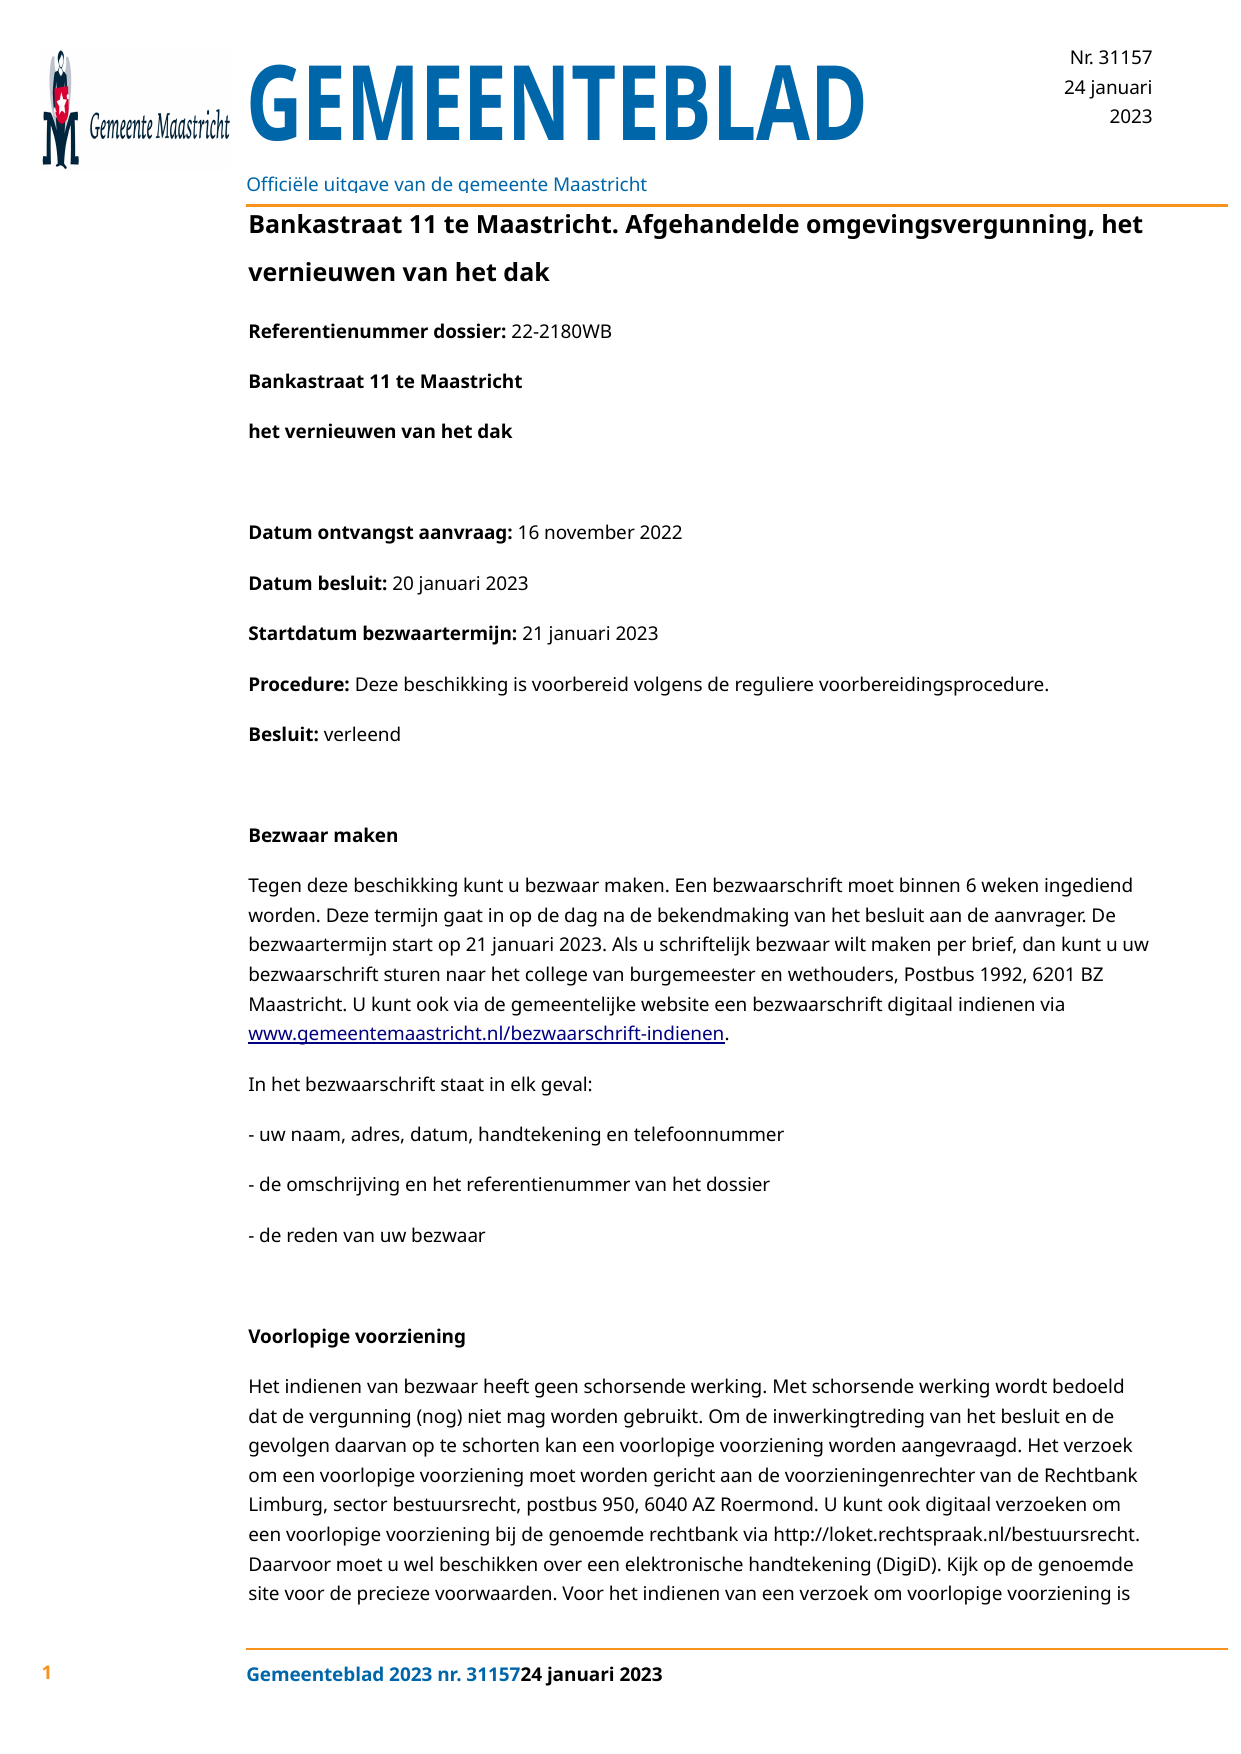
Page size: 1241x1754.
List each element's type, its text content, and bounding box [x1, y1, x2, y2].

text Datum besluit: 20 januari 2023 [248, 570, 1152, 596]
picture [41, 47, 231, 172]
text Voorlopige voorziening [248, 1323, 1152, 1349]
text Startdatum bezwaartermijn: 21 januari 2023 [248, 620, 1152, 646]
text Referentienummer dossier: 22-2180WB [248, 318, 1152, 344]
text Besluit: verleend [248, 721, 1152, 747]
text Bankastraat 11 te Maastricht. Afgehandelde omgevingsvergunning, het vernieuwen van het dak [248, 207, 1152, 288]
text - de omschrijving en het referentienummer van het dossier [248, 1172, 1152, 1197]
text - de reden van uw bezwaar [248, 1222, 1152, 1248]
text - uw naam, adres, datum, handtekening en telefoonnummer [248, 1121, 1152, 1147]
text Procedure: Deze beschikking is voorbereid volgens de reguliere voorbereidingsprocedure. [248, 671, 1152, 697]
text In het bezwaarschrift staat in elk geval: [248, 1071, 1152, 1097]
text Het indienen van bezwaar heeft geen schorsende werking. Met schorsende werking wordt bedoeld dat de vergunning (nog) niet mag worden gebruikt. Om de inwerkingtreding van het besluit en de gevolgen daarvan op te schorten kan een voorlopige voorziening worden aangevraagd. Het verzoek om een voorlopige voorziening moet worden gericht aan de voorzieningenrechter van de Rechtbank Limburg, sector bestuursrecht, postbus 950, 6040 AZ Roermond. U kunt ook digitaal verzoeken om een voorlopige voorziening bij de genoemde rechtbank via http://loket.rechtspraak.nl/bestuursrecht. Daarvoor moet u wel beschikken over een elektronische handtekening (DigiD). Kijk op de genoemde site voor de precieze voorwaarden. Voor het indienen van een verzoek om voorlopige voorziening is [248, 1373, 1152, 1606]
text Bezwaar maken [248, 822, 1152, 848]
text het vernieuwen van het dak [248, 419, 1152, 444]
text Tegen deze beschikking kunt u bezwaar maken. Een bezwaarschrift moet binnen 6 weken ingediend worden. Deze termijn gaat in op de dag na de bekendmaking van het besluit aan de aanvrager. De bezwaartermijn start op 21 januari 2023. Als u schriftelijk bezwaar wilt maken per brief, dan kunt u uw bezwaarschrift sturen naar het college van burgemeester en wethouders, Postbus 1992, 6201 BZ Maastricht. U kunt ook via de gemeentelijke website een bezwaarschrift digitaal indienen via www.gemeentemaastricht.nl/bezwaarschrift-indienen. [248, 872, 1152, 1046]
text Datum ontvangst aanvraag: 16 november 2022 [248, 519, 1152, 545]
text Bankastraat 11 te Maastricht [248, 368, 1152, 394]
